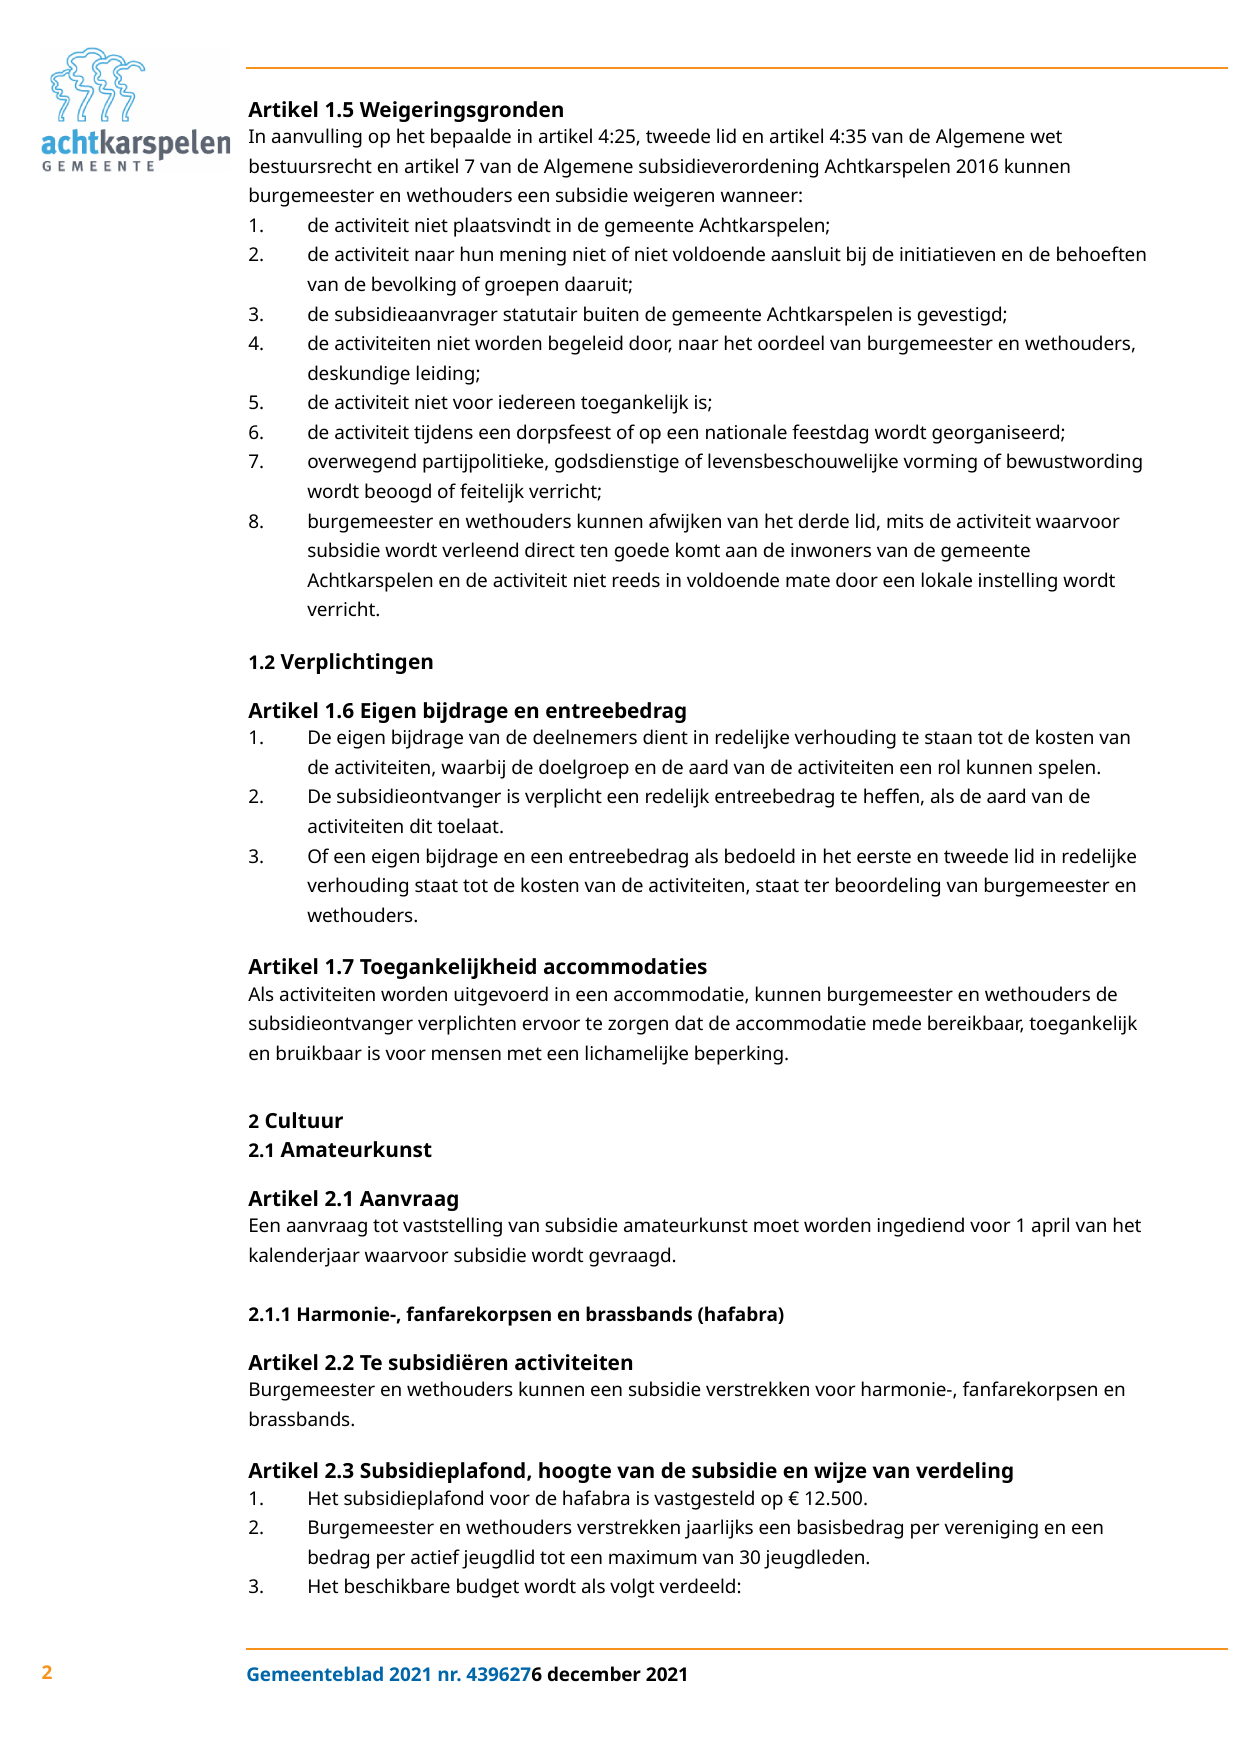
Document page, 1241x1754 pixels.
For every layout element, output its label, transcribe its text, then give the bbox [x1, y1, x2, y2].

picture [41, 47, 231, 172]
list burgemeester en wethouders kunnen afwijken van het derde lid, mits de activiteit waarvoor subsidie wordt verleend direct ten goede komt aan de inwoners van de gemeente Achtkarspelen en de activiteit niet reeds in voldoende mate door een lokale instelling wordt verricht. [248, 508, 1152, 622]
text 2 Cultuur [248, 1106, 1152, 1135]
text Artikel 1.7 Toegankelijkheid accommodaties [248, 952, 1152, 981]
text 2.1 Amateurkunst [248, 1135, 1152, 1163]
list de activiteit naar hun mening niet of niet voldoende aansluit bij de initiatieven en de behoeften van de bevolking of groepen daaruit; [248, 242, 1152, 297]
list de activiteit niet plaatsvindt in de gemeente Achtkarspelen; [248, 212, 1152, 238]
text Een aanvraag tot vaststelling van subsidie amateurkunst moet worden ingediend voor 1 april van het kalenderjaar waarvoor subsidie wordt gevraagd. [248, 1213, 1152, 1268]
list de subsidieaanvrager statutair buiten de gemeente Achtkarspelen is gevestigd; [248, 301, 1152, 326]
list Het beschikbare budget wordt als volgt verdeeld: [248, 1573, 1152, 1599]
list Burgemeester en wethouders verstrekken jaarlijks een basisbedrag per vereniging en een bedrag per actief jeugdlid tot een maximum van 30 jeugdleden. [248, 1514, 1152, 1570]
text Artikel 2.2 Te subsidiëren activiteiten [248, 1348, 1152, 1376]
list de activiteiten niet worden begeleid door, naar het oordeel van burgemeester en wethouders, deskundige leiding; [248, 330, 1152, 386]
list de activiteit niet voor iedereen toegankelijk is; [248, 389, 1152, 415]
list De eigen bijdrage van de deelnemers dient in redelijke verhouding te staan tot de kosten van de activiteiten, waarbij de doelgroep en de aard van de activiteiten een rol kunnen spelen. [248, 724, 1152, 780]
list overwegend partijpolitieke, godsdienstige of levensbeschouwelijke vorming of bewustwording wordt beoogd of feitelijk verricht; [248, 449, 1152, 504]
text Artikel 2.3 Subsidieplafond, hoogte van de subsidie en wijze van verdeling [248, 1456, 1152, 1485]
text Artikel 1.6 Eigen bijdrage en entreebedrag [248, 696, 1152, 724]
text Als activiteiten worden uitgevoerd in een accommodatie, kunnen burgemeester en wethouders de subsidieontvanger verplichten ervoor te zorgen dat de accommodatie mede bereikbaar, toegankelijk en bruikbaar is voor mensen met een lichamelijke beperking. [248, 981, 1152, 1066]
text In aanvulling op het bepaalde in artikel 4:25, tweede lid en artikel 4:35 van de Algemene wet bestuursrecht en artikel 7 van de Algemene subsidieverordening Achtkarspelen 2016 kunnen burgemeester en wethouders een subsidie weigeren wanneer: [248, 123, 1152, 208]
text Artikel 1.5 Weigeringsgronden [248, 95, 1152, 123]
list Het subsidieplafond voor de hafabra is vastgesteld op € 12.500. [248, 1485, 1152, 1511]
list De subsidieontvanger is verplicht een redelijk entreebedrag te heffen, als de aard van de activiteiten dit toelaat. [248, 784, 1152, 839]
text 2.1.1 Harmonie-, fanfarekorpsen en brassbands (hafabra) [248, 1301, 1152, 1327]
text Artikel 2.1 Aanvraag [248, 1184, 1152, 1213]
text 1.2 Verplichtingen [248, 647, 1152, 675]
text Burgemeester en wethouders kunnen een subsidie verstrekken voor harmonie-, fanfarekorpsen en brassbands. [248, 1376, 1152, 1432]
list Of een eigen bijdrage en een entreebedrag als bedoeld in het eerste en tweede lid in redelijke verhouding staat tot de kosten van de activiteiten, staat ter beoordeling van burgemeester en wethouders. [248, 843, 1152, 928]
list de activiteit tijdens een dorpsfeest of op een nationale feestdag wordt georganiseerd; [248, 419, 1152, 445]
